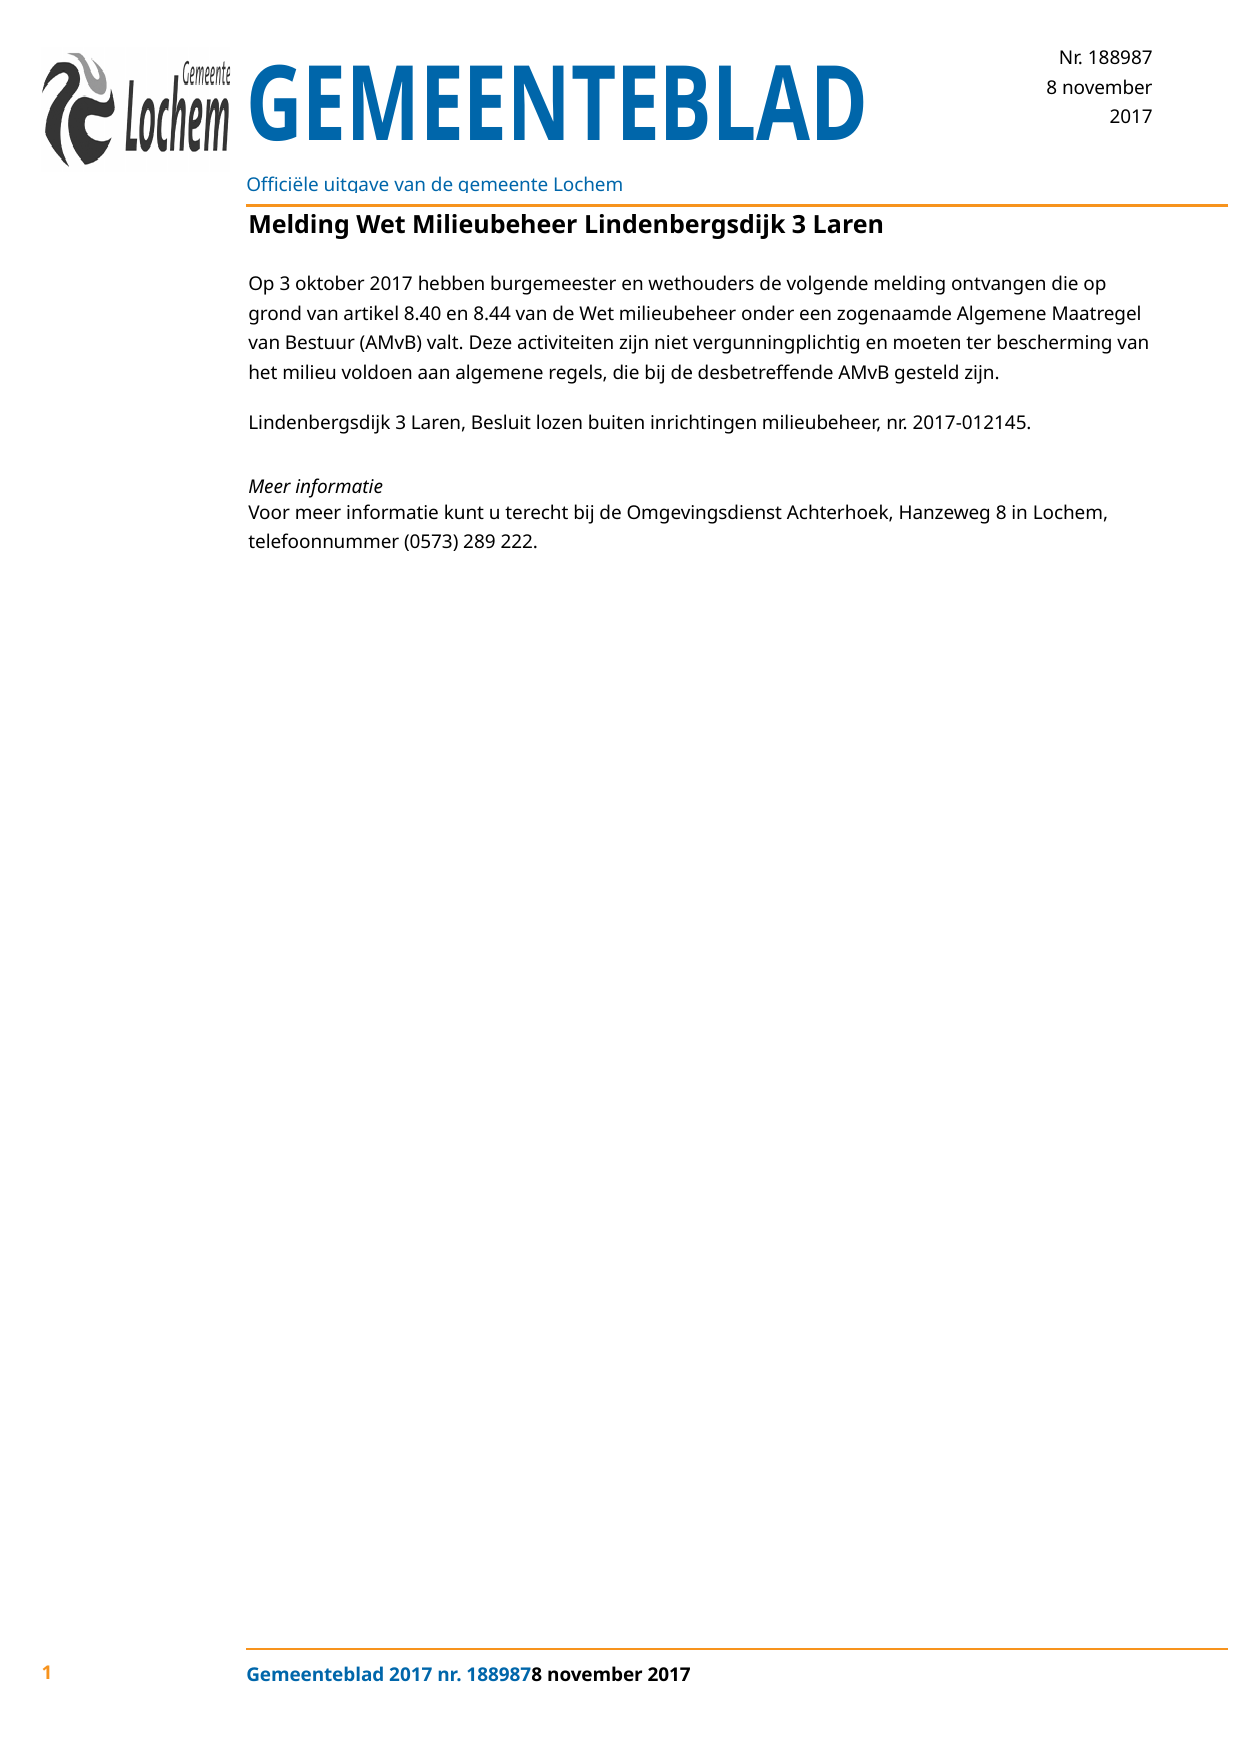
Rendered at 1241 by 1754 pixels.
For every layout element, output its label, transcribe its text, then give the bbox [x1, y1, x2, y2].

text Lindenbergsdijk 3 Laren, Besluit lozen buiten inrichtingen milieubeheer, nr. 2017-012145. [248, 409, 1152, 435]
text Meer informatie [248, 473, 1152, 499]
text Op 3 oktober 2017 hebben burgemeester en wethouders de volgende melding ontvangen die op grond van artikel 8.40 en 8.44 van de Wet milieubeheer onder een zogenaamde Algemene Maatregel van Bestuur (AMvB) valt. Deze activiteiten zijn niet vergunningplichtig en moeten ter bescherming van het milieu voldoen aan algemene regels, die bij de desbetreffende AMvB gesteld zijn. [248, 270, 1152, 385]
picture [41, 47, 231, 172]
text Voor meer informatie kunt u terecht bij de Omgevingsdienst Achterhoek, Hanzeweg 8 in Lochem, telefoonnummer (0573) 289 222. [248, 499, 1152, 554]
text Melding Wet Milieubeheer Lindenbergsdijk 3 Laren [248, 207, 1152, 241]
